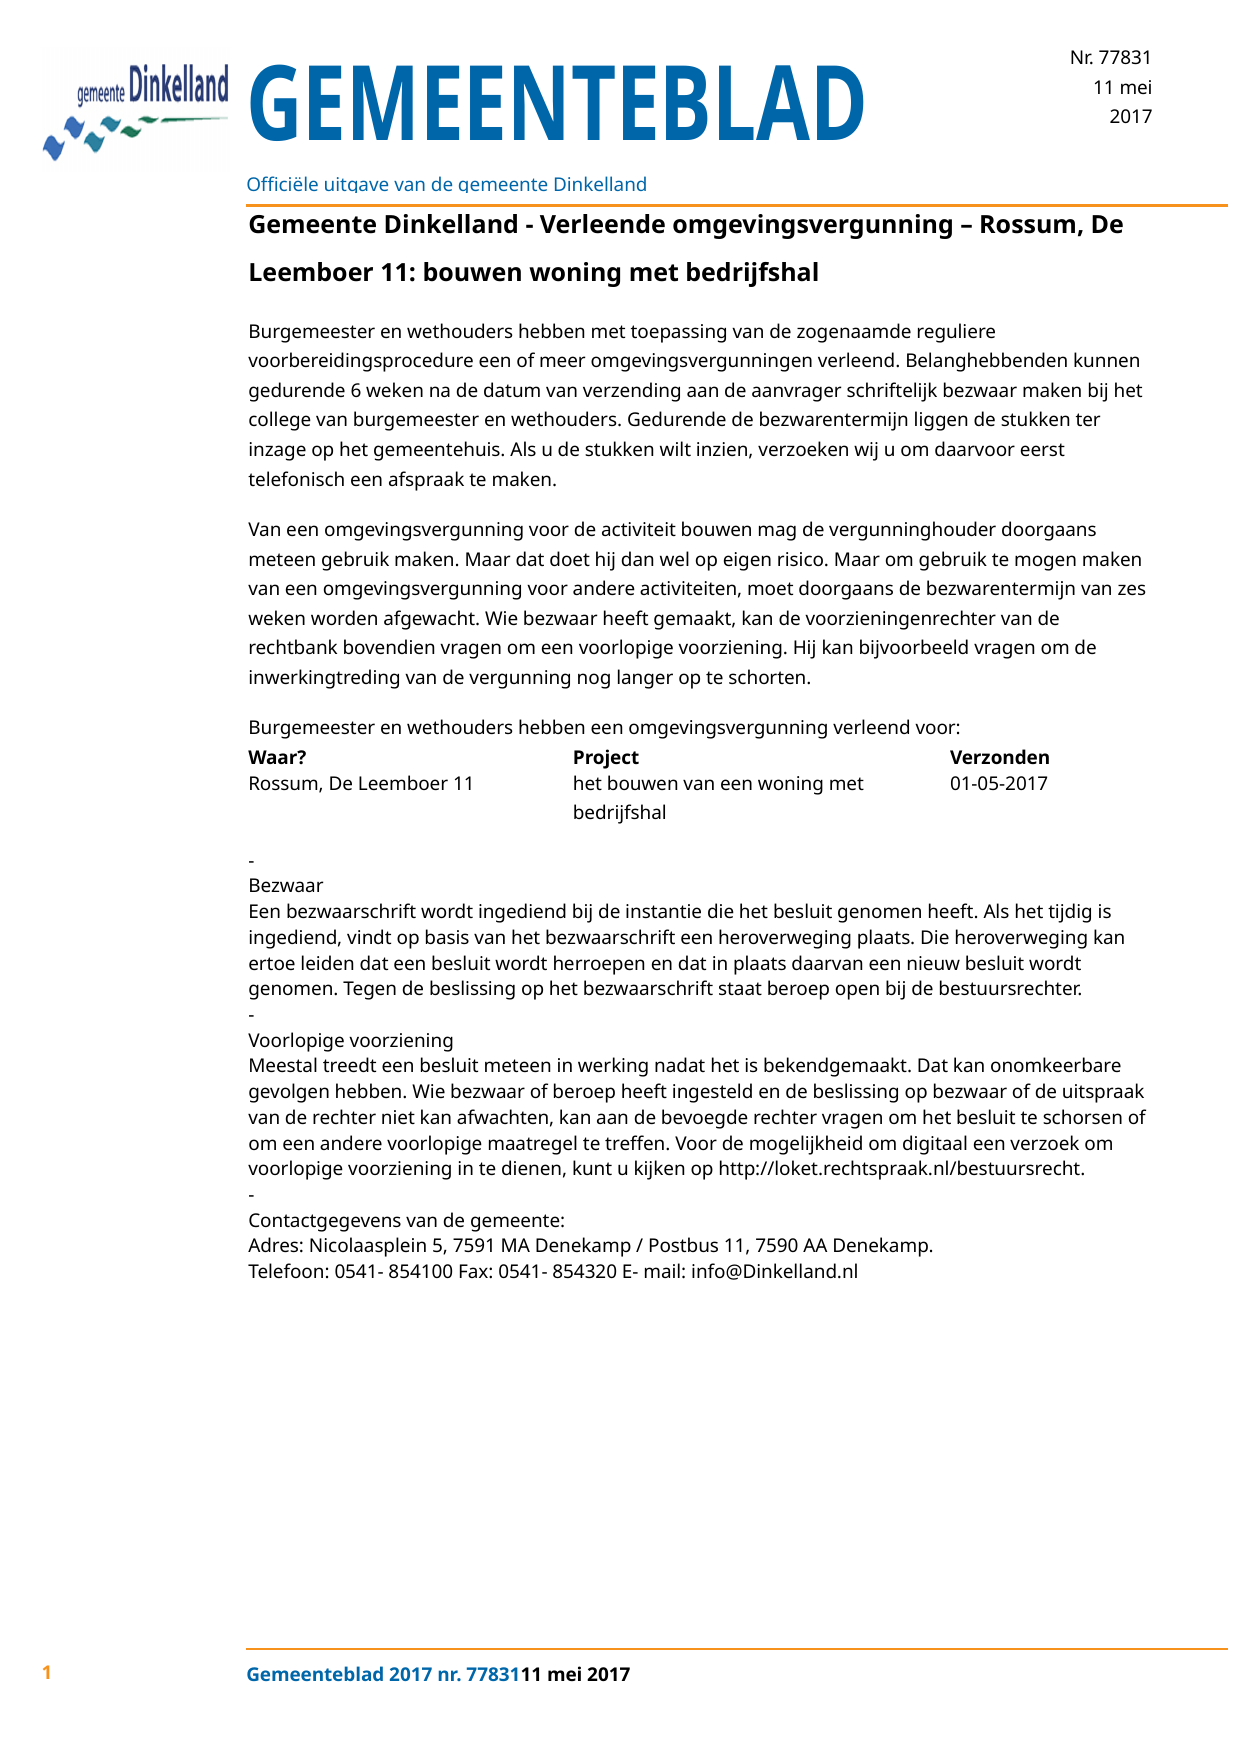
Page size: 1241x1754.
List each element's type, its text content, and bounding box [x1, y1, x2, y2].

text Burgemeester en wethouders hebben met toepassing van de zogenaamde reguliere voorbereidingsprocedure een of meer omgevingsvergunningen verleend. Belanghebbenden kunnen gedurende 6 weken na de datum van verzending aan de aanvrager schriftelijk bezwaar maken bij het college van burgemeester en wethouders. Gedurende de bezwarentermijn liggen de stukken ter inzage op het gemeentehuis. Als u de stukken wilt inzien, verzoeken wij u om daarvoor eerst telefonisch een afspraak te maken. [248, 318, 1152, 492]
table_header Verzonden [950, 744, 1152, 770]
text Meestal treedt een besluit meteen in werking nadat het is bekendgemaakt. Dat kan onomkeerbare gevolgen hebben. Wie bezwaar of beroep heeft ingesteld en de beslissing op bezwaar of de uitspraak van de rechter niet kan afwachten, kan aan de bevoegde rechter vragen om het besluit te schorsen of om een andere voorlopige maatregel te treffen. Voor de mogelijkheid om digitaal een verzoek om voorlopige voorziening in te dienen, kunt u kijken op http://loket.rechtspraak.nl/bestuursrecht. [248, 1053, 1152, 1181]
table_cell het bouwen van een woning met bedrijfshal [573, 770, 950, 825]
text Van een omgevingsvergunning voor de activiteit bouwen mag de vergunninghouder doorgaans meteen gebruik maken. Maar dat doet hij dan wel op eigen risico. Maar om gebruik te mogen maken van een omgevingsvergunning voor andere activiteiten, moet doorgaans de bezwarentermijn van zes weken worden afgewacht. Wie bezwaar heeft gemaakt, kan de voorzieningenrechter van de rechtbank bovendien vragen om een voorlopige voorziening. Hij kan bijvoorbeeld vragen om de inwerkingtreding van de vergunning nog langer op te schorten. [248, 516, 1152, 690]
table_cell 01-05-2017 [950, 770, 1152, 825]
text Adres: Nicolaasplein 5, 7591 MA Denekamp / Postbus 11, 7590 AA Denekamp. [248, 1233, 1152, 1258]
text Gemeente Dinkelland - Verleende omgevingsvergunning – Rossum, De Leemboer 11: bouwen woning met bedrijfshal [248, 207, 1152, 288]
text - [248, 1181, 1152, 1207]
text Bezwaar [248, 872, 1152, 898]
text Voorlopige voorziening [248, 1027, 1152, 1053]
text Burgemeester en wethouders hebben een omgevingsvergunning verleend voor: [248, 714, 1152, 740]
table_cell Rossum, De Leemboer 11 [248, 770, 573, 825]
text Telefoon: 0541- 854100 Fax: 0541- 854320 E- mail: info@Dinkelland.nl [248, 1258, 1152, 1284]
text Een bezwaarschrift wordt ingediend bij de instantie die het besluit genomen heeft. Als het tijdig is ingediend, vindt op basis van het bezwaarschrift een heroverweging plaats. Die heroverweging kan ertoe leiden dat een besluit wordt herroepen en dat in plaats daarvan een nieuw besluit wordt genomen. Tegen de beslissing op het bezwaarschrift staat beroep open bij de bestuursrechter. [248, 898, 1152, 1001]
text - [248, 847, 1152, 872]
picture [41, 47, 231, 172]
text - [248, 1001, 1152, 1027]
table_header Waar? [248, 744, 573, 770]
table_header Project [573, 744, 950, 770]
text Contactgegevens van de gemeente: [248, 1207, 1152, 1233]
